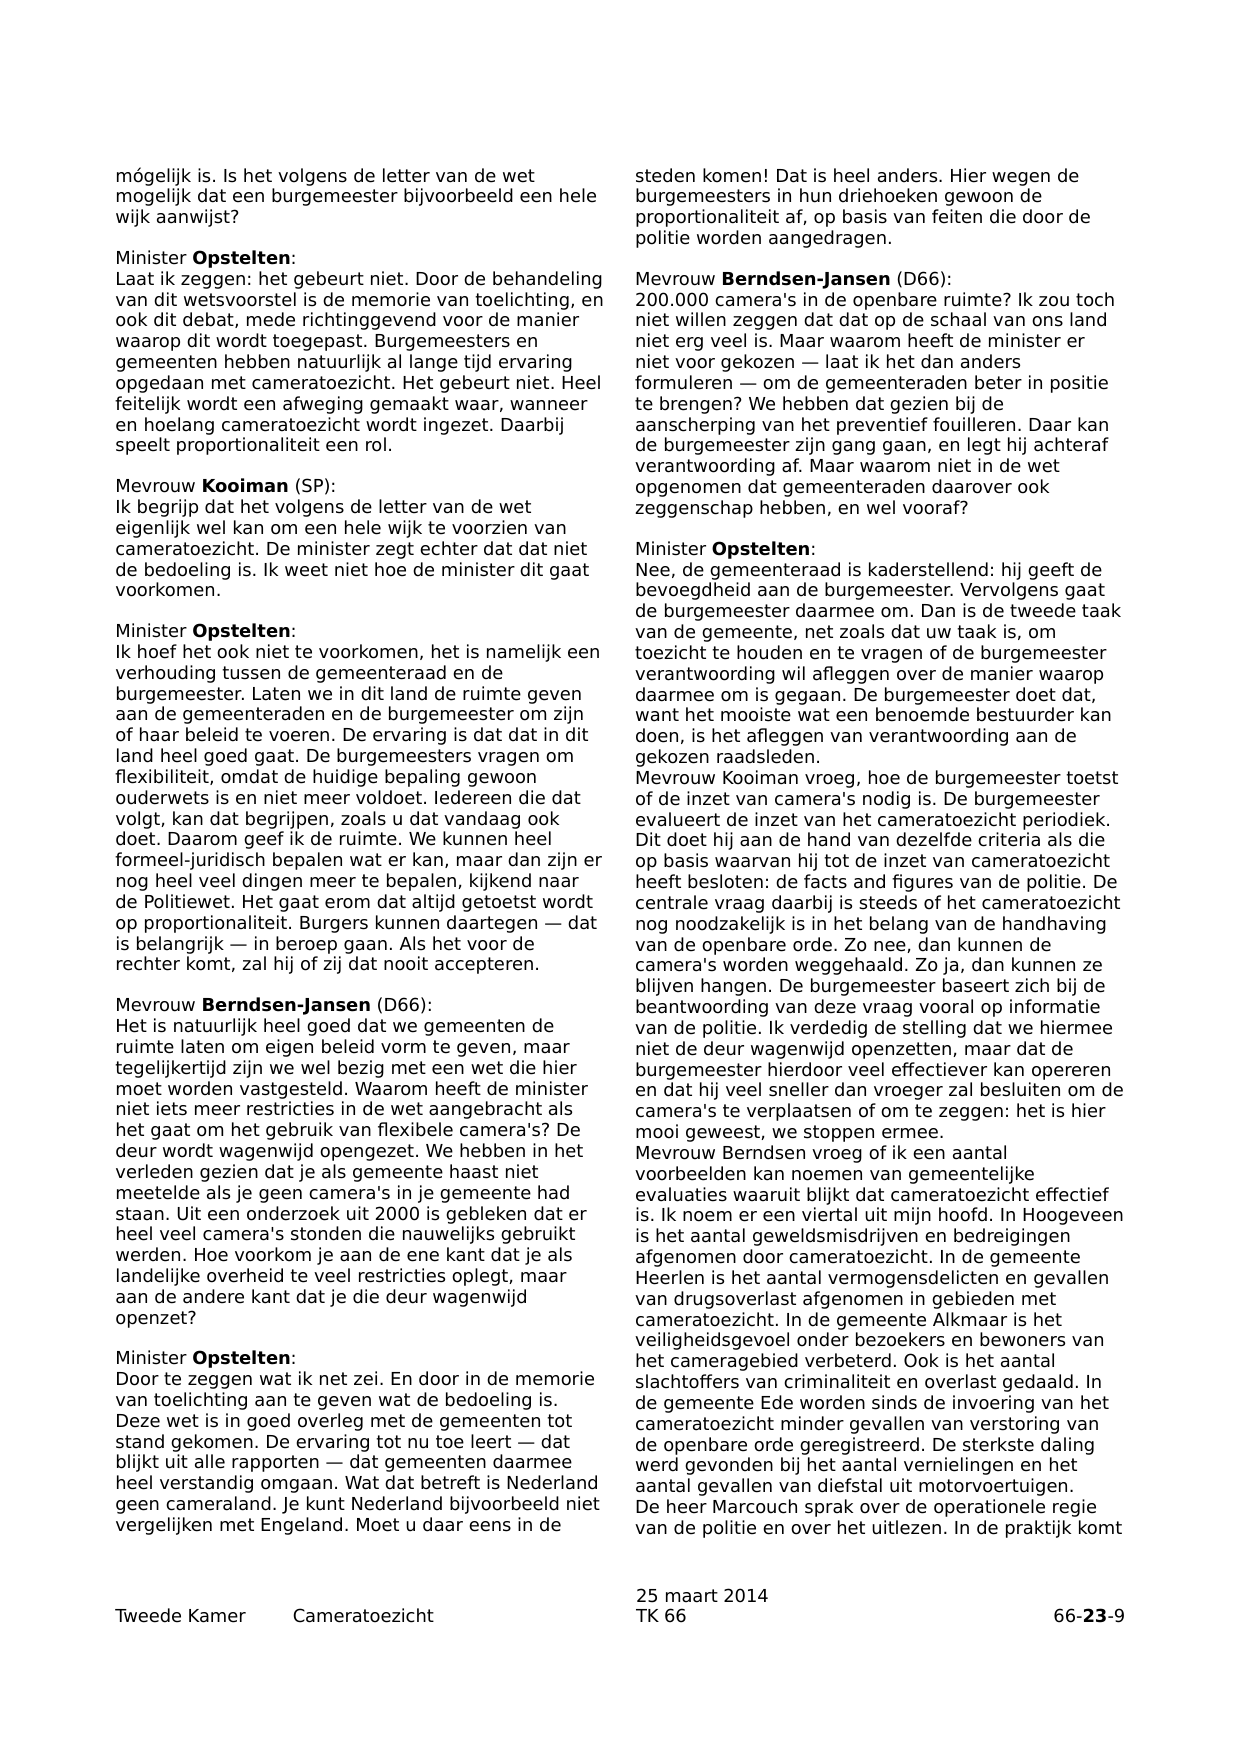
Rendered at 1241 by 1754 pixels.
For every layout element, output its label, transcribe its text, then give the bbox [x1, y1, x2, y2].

text Ik hoef het ook niet te voorkomen, het is namelijk een verhouding tussen de gemeenteraad en de burgemeester. Laten we in dit land de ruimte geven aan de gemeenteraden en de burgemeester om zijn of haar beleid te voeren. De ervaring is dat dat in dit land heel goed gaat. De burgemeesters vragen om flexibiliteit, omdat de huidige bepaling gewoon ouderwets is en niet meer voldoet. Iedereen die dat volgt, kan dat begrijpen, zoals u dat vandaag ook doet. Daarom geef ik de ruimte. We kunnen heel formeel-juridisch bepalen wat er kan, maar dan zijn er nog heel veel dingen meer te bepalen, kijkend naar de Politiewet. Het gaat erom dat altijd getoetst wordt op proportionaliteit. Burgers kunnen daartegen — dat is belangrijk — in beroep gaan. Als het voor de rechter komt, zal hij of zij dat nooit accepteren. [115, 642, 605, 975]
text Minister Opstelten: [115, 621, 605, 642]
text Mevrouw Kooiman (SP): [115, 476, 605, 497]
text Nee, de gemeenteraad is kaderstellend: hij geeft de bevoegdheid aan de burgemeester. Vervolgens gaat de burgemeester daarmee om. Dan is de tweede taak van de gemeente, net zoals dat uw taak is, om toezicht te houden en te vragen of de burgemeester verantwoording wil afleggen over de manier waarop daarmee om is gegaan. De burgemeester doet dat, want het mooiste wat een benoemde bestuurder kan doen, is het afleggen van verantwoording aan de gekozen raadsleden. [635, 559, 1125, 768]
text De heer Marcouch sprak over de operationele regie van de politie en over het uitlezen. In de praktijk komt [635, 1497, 1125, 1538]
text Ik begrijp dat het volgens de letter van de wet eigenlijk wel kan om een hele wijk te voorzien van cameratoezicht. De minister zegt echter dat dat niet de bedoeling is. Ik weet niet hoe de minister dit gaat voorkomen. [115, 497, 605, 601]
text Door te zeggen wat ik net zei. En door in de memorie van toelichting aan te geven wat de bedoeling is. Deze wet is in goed overleg met de gemeenten tot stand gekomen. De ervaring tot nu toe leert — dat blijkt uit alle rapporten — dat gemeenten daarmee heel verstandig omgaan. Wat dat betreft is Nederland geen cameraland. Je kunt Nederland bijvoorbeeld niet vergelijken met Engeland. Moet u daar eens in de [115, 1369, 605, 1536]
text Minister Opstelten: [635, 538, 1125, 559]
text Mevrouw Berndsen-Jansen (D66): [635, 269, 1125, 289]
text Minister Opstelten: [115, 248, 605, 268]
text mógelijk is. Is het volgens de letter van de wet mogelijk dat een burgemeester bijvoorbeeld een hele wijk aanwijst? [115, 165, 605, 228]
text Mevrouw Kooiman vroeg, hoe de burgemeester toetst of de inzet van camera's nodig is. De burgemeester evalueert de inzet van het cameratoezicht periodiek. Dit doet hij aan de hand van dezelfde criteria als die op basis waarvan hij tot de inzet van cameratoezicht heeft besloten: de facts and figures van de politie. De centrale vraag daarbij is steeds of het cameratoezicht nog noodzakelijk is in het belang van de handhaving van de openbare orde. Zo nee, dan kunnen de camera's worden weggehaald. Zo ja, dan kunnen ze blijven hangen. De burgemeester baseert zich bij de beantwoording van deze vraag vooral op informatie van de politie. Ik verdedig de stelling dat we hiermee niet de deur wagenwijd openzetten, maar dat de burgemeester hierdoor veel effectiever kan opereren en dat hij veel sneller dan vroeger zal besluiten om de camera's te verplaatsen of om te zeggen: het is hier mooi geweest, we stoppen ermee. [635, 768, 1125, 1143]
text Mevrouw Berndsen-Jansen (D66): [115, 995, 605, 1016]
text Laat ik zeggen: het gebeurt niet. Door de behandeling van dit wetsvoorstel is de memorie van toelichting, en ook dit debat, mede richtinggevend voor de manier waarop dit wordt toegepast. Burgemeesters en gemeenten hebben natuurlijk al lange tijd ervaring opgedaan met cameratoezicht. Het gebeurt niet. Heel feitelijk wordt een afweging gemaakt waar, wanneer en hoelang cameratoezicht wordt ingezet. Daarbij speelt proportionaliteit een rol. [115, 268, 605, 456]
text Het is natuurlijk heel goed dat we gemeenten de ruimte laten om eigen beleid vorm te geven, maar tegelijkertijd zijn we wel bezig met een wet die hier moet worden vastgesteld. Waarom heeft de minister niet iets meer restricties in de wet aangebracht als het gaat om het gebruik van flexibele camera's? De deur wordt wagenwijd opengezet. We hebben in het verleden gezien dat je als gemeente haast niet meetelde als je geen camera's in je gemeente had staan. Uit een onderzoek uit 2000 is gebleken dat er heel veel camera's stonden die nauwelijks gebruikt werden. Hoe voorkom je aan de ene kant dat je als landelijke overheid te veel restricties oplegt, maar aan de andere kant dat je die deur wagenwijd openzet? [115, 1016, 605, 1328]
text Mevrouw Berndsen vroeg of ik een aantal voorbeelden kan noemen van gemeentelijke evaluaties waaruit blijkt dat cameratoezicht effectief is. Ik noem er een viertal uit mijn hoofd. In Hoogeveen is het aantal geweldsmisdrijven en bedreigingen afgenomen door cameratoezicht. In de gemeente Heerlen is het aantal vermogensdelicten en gevallen van drugsoverlast afgenomen in gebieden met cameratoezicht. In de gemeente Alkmaar is het veiligheidsgevoel onder bezoekers en bewoners van het cameragebied verbeterd. Ook is het aantal slachtoffers van criminaliteit en overlast gedaald. In de gemeente Ede worden sinds de invoering van het cameratoezicht minder gevallen van verstoring van de openbare orde geregistreerd. De sterkste daling werd gevonden bij het aantal vernielingen en het aantal gevallen van diefstal uit motorvoertuigen. [635, 1143, 1125, 1497]
text Minister Opstelten: [115, 1348, 605, 1369]
text steden komen! Dat is heel anders. Hier wegen de burgemeesters in hun driehoeken gewoon de proportionaliteit af, op basis van feiten die door de politie worden aangedragen. [635, 165, 1125, 249]
text 200.000 camera's in de openbare ruimte? Ik zou toch niet willen zeggen dat dat op de schaal van ons land niet erg veel is. Maar waarom heeft de minister er niet voor gekozen — laat ik het dan anders formuleren — om de gemeenteraden beter in positie te brengen? We hebben dat gezien bij de aanscherping van het preventief fouilleren. Daar kan de burgemeester zijn gang gaan, en legt hij achteraf verantwoording af. Maar waarom niet in de wet opgenomen dat gemeenteraden daarover ook zeggenschap hebben, en wel vooraf? [635, 289, 1125, 518]
